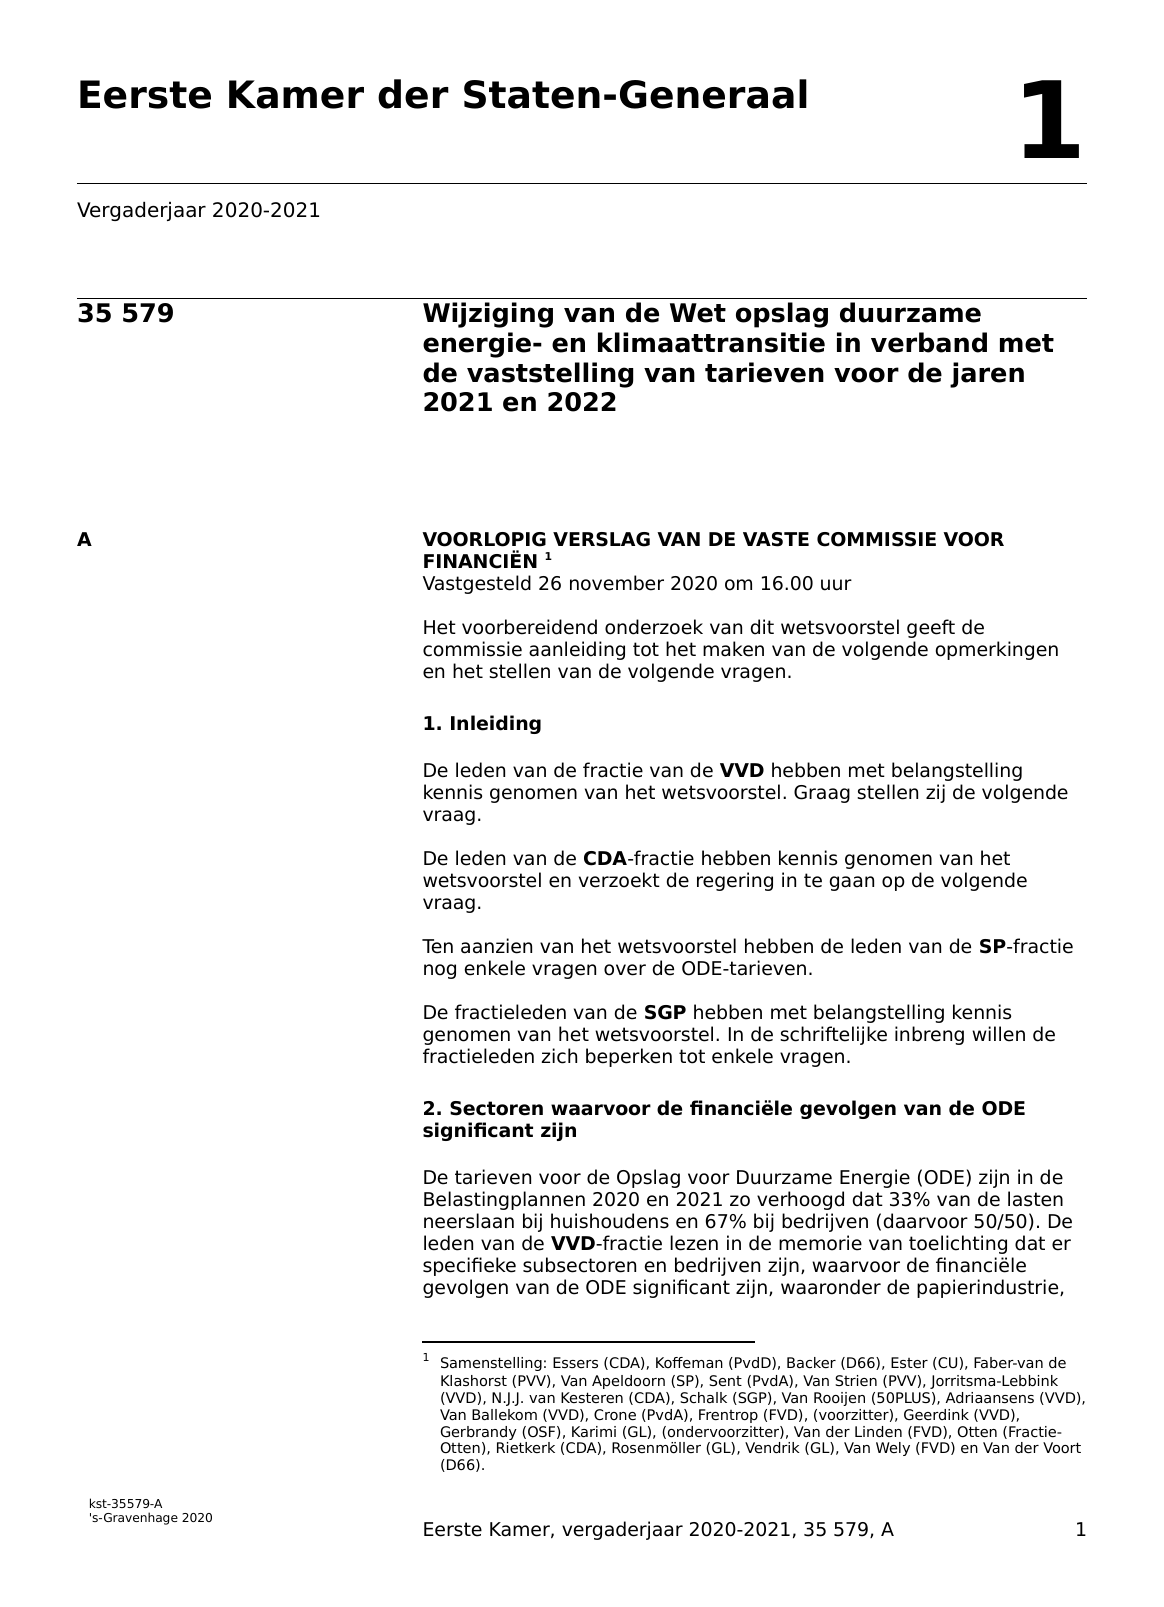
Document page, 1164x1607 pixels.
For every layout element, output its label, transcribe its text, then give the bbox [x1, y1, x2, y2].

table_cell Vergaderjaar 2020-2021 [77, 184, 1087, 298]
text Vastgesteld 26 november 2020 om 16.00 uur [422, 573, 1087, 595]
subtitle 2. Sectoren waarvoor de financiële gevolgen van de ODE significant zijn [422, 1098, 1087, 1142]
subtitle A VOORLOPIG VERSLAG VAN DE VASTE COMMISSIE VOOR FINANCIËN [77, 529, 1087, 573]
text De fractieleden van de SGP hebben met belangstelling kennis genomen van het wetsvoorstel. In de schriftelijke inbreng willen de fractieleden zich beperken tot enkele vragen. [422, 1002, 1087, 1068]
text De leden van de CDA-fractie hebben kennis genomen van het wetsvoorstel en verzoekt de regering in te gaan op de volgende vraag. [422, 848, 1087, 914]
subtitle 1. Inleiding [422, 713, 1087, 735]
subtitle 35 579 Wijziging van de Wet opslag duurzame energie- en klimaattransitie in verband met de vaststelling van tarieven voor de jaren 2021 en 2022 [77, 299, 1087, 418]
text Het voorbereidend onderzoek van dit wetsvoorstel geeft de commissie aanleiding tot het maken van de volgende opmerkingen en het stellen van de volgende vragen. [422, 617, 1087, 683]
table_header 1 [886, 59, 1087, 183]
text Samenstelling: Essers (CDA), Koffeman (PvdD), Backer (D66), Ester (CU), Faber-van de Klashorst (PVV), Van Apeldoorn (SP), Sent (PvdA), Van Strien (PVV), Jorritsma-Lebbink (VVD), N.J.J. van Kesteren (CDA), Schalk (SGP), Van Rooijen (50PLUS), Adriaansens (VVD), Van Ballekom (VVD), Crone (PvdA), Frentrop (FVD), (voorzitter), Geerdink (VVD), Gerbrandy (OSF), Karimi (GL), (ondervoorzitter), Van der Linden (FVD), Otten (Fractie-Otten), Rietkerk (CDA), Rosenmöller (GL), Vendrik (GL), Van Wely (FVD) en Van der Voort (D66). [422, 1351, 1087, 1474]
text De tarieven voor de Opslag voor Duurzame Energie (ODE) zijn in de Belastingplannen 2020 en 2021 zo verhoogd dat 33% van de lasten neerslaan bij huishoudens en 67% bij bedrijven (daarvoor 50/50). De leden van de VVD-fractie lezen in de memorie van toelichting dat er specifieke subsectoren en bedrijven zijn, waarvoor de financiële gevolgen van de ODE significant zijn, waaronder de papierindustrie, [422, 1167, 1087, 1299]
text De leden van de fractie van de VVD hebben met belangstelling kennis genomen van het wetsvoorstel. Graag stellen zij de volgende vraag. [422, 760, 1087, 826]
table_header Eerste Kamer der Staten-Generaal [77, 59, 886, 183]
text 's-Gravenhage 2020 [88, 1511, 323, 1525]
text kst-35579-A [88, 1497, 323, 1511]
text Ten aanzien van het wetsvoorstel hebben de leden van de SP-fractie nog enkele vragen over de ODE-tarieven. [422, 936, 1087, 980]
